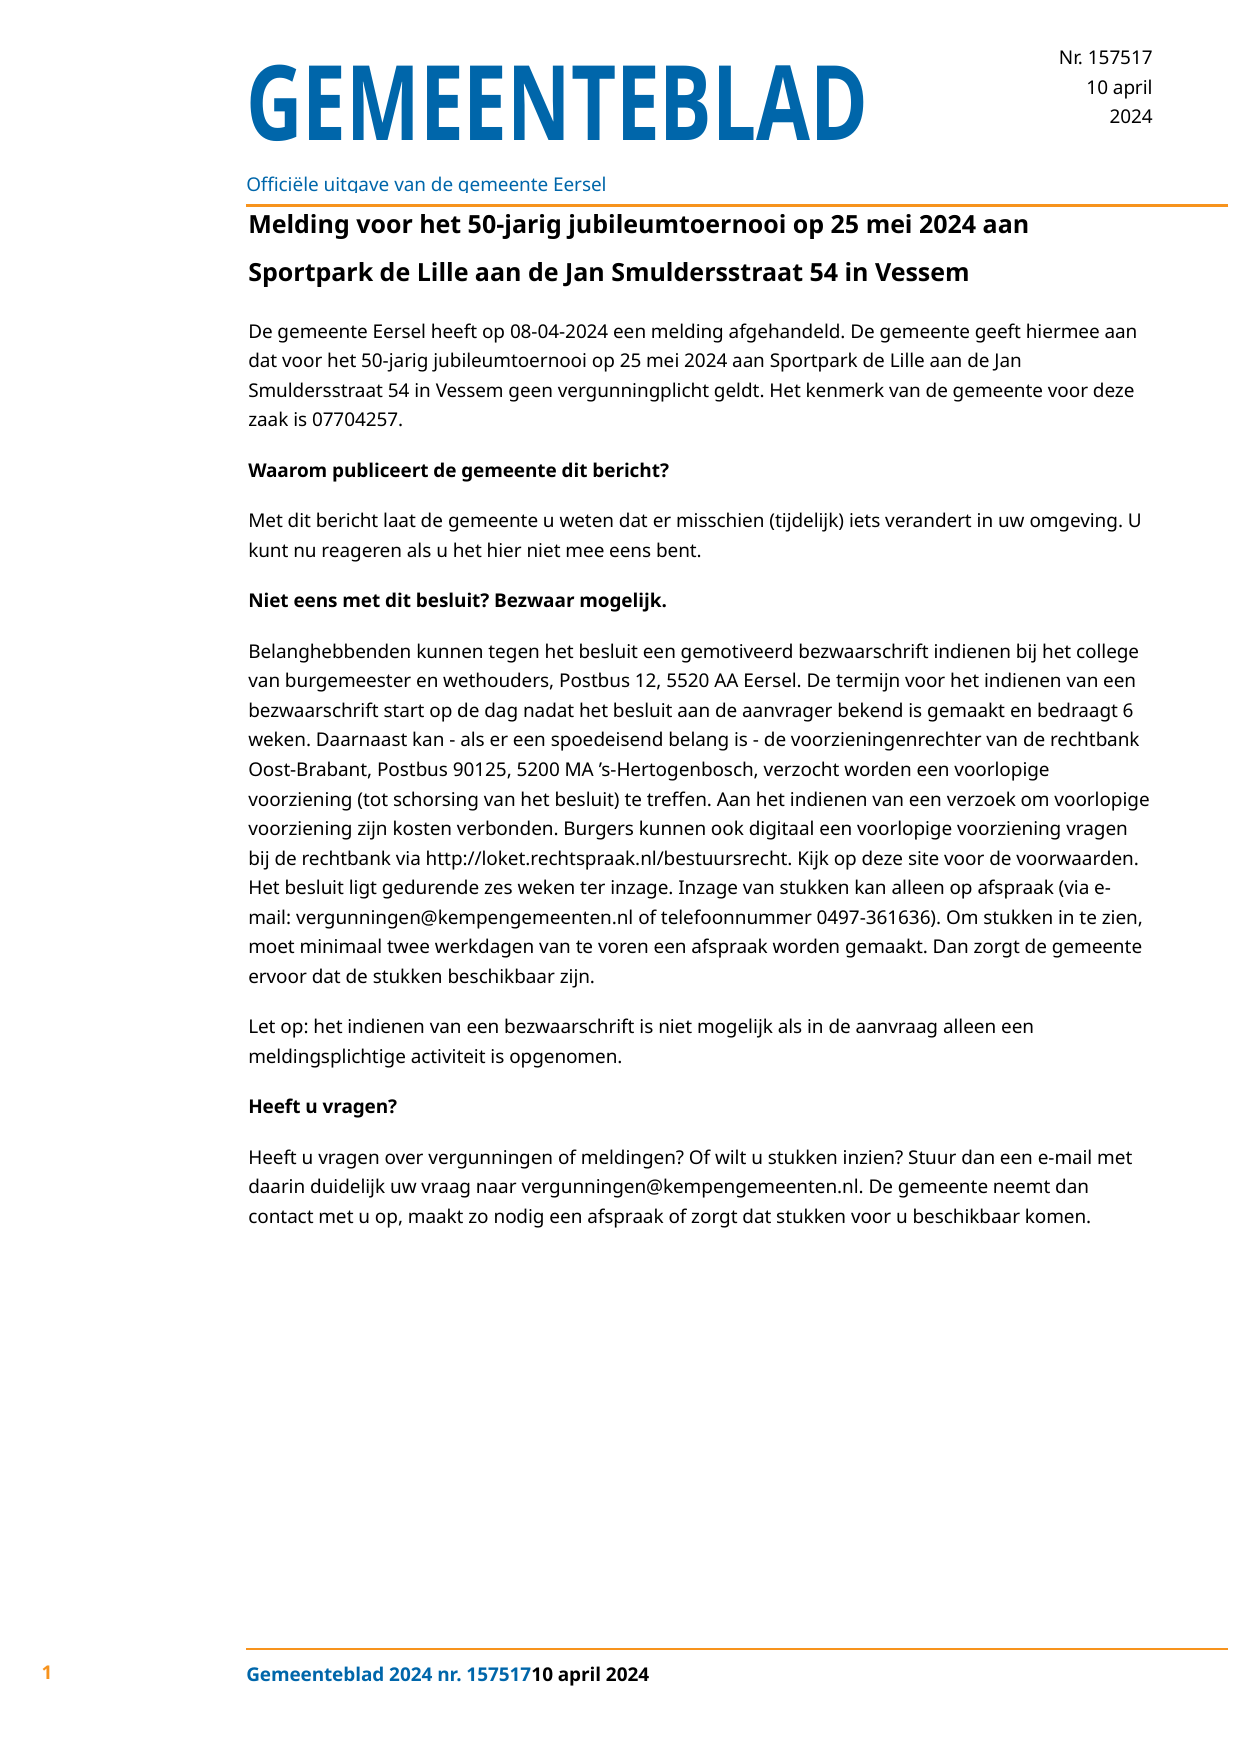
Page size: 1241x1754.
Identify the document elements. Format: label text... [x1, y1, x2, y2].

text Heeft u vragen? [248, 1094, 1152, 1119]
text Met dit bericht laat de gemeente u weten dat er misschien (tijdelijk) iets verandert in uw omgeving. U kunt nu reageren als u het hier niet mee eens bent. [248, 507, 1152, 563]
picture [41, 47, 231, 172]
text Niet eens met dit besluit? Bezwaar mogelijk. [248, 587, 1152, 613]
text Waarom publiceert de gemeente dit bericht? [248, 457, 1152, 483]
text Melding voor het 50-jarig jubileumtoernooi op 25 mei 2024 aan Sportpark de Lille aan de Jan Smuldersstraat 54 in Vessem [248, 207, 1152, 288]
text De gemeente Eersel heeft op 08-04-2024 een melding afgehandeld. De gemeente geeft hiermee aan dat voor het 50-jarig jubileumtoernooi op 25 mei 2024 aan Sportpark de Lille aan de Jan Smuldersstraat 54 in Vessem geen vergunningplicht geldt. Het kenmerk van de gemeente voor deze zaak is 07704257. [248, 318, 1152, 432]
text Let op: het indienen van een bezwaarschrift is niet mogelijk als in de aanvraag alleen een meldingsplichtige activiteit is opgenomen. [248, 1014, 1152, 1069]
text Heeft u vragen over vergunningen of meldingen? Of wilt u stukken inzien? Stuur dan een e-mail met daarin duidelijk uw vraag naar vergunningen@kempengemeenten.nl. De gemeente neemt dan contact met u op, maakt zo nodig een afspraak of zorgt dat stukken voor u beschikbaar komen. [248, 1144, 1152, 1229]
text Belanghebbenden kunnen tegen het besluit een gemotiveerd bezwaarschrift indienen bij het college van burgemeester en wethouders, Postbus 12, 5520 AA Eersel. De termijn voor het indienen van een bezwaarschrift start op de dag nadat het besluit aan de aanvrager bekend is gemaakt en bedraagt 6 weken. Daarnaast kan - als er een spoedeisend belang is - de voorzieningenrechter van de rechtbank Oost-Brabant, Postbus 90125, 5200 MA ’s-Hertogenbosch, verzocht worden een voorlopige voorziening (tot schorsing van het besluit) te treffen. Aan het indienen van een verzoek om voorlopige voorziening zijn kosten verbonden. Burgers kunnen ook digitaal een voorlopige voorziening vragen bij de rechtbank via http://loket.rechtspraak.nl/bestuursrecht. Kijk op deze site voor de voorwaarden. Het besluit ligt gedurende zes weken ter inzage. Inzage van stukken kan alleen op afspraak (via e-mail: vergunningen@kempengemeenten.nl of telefoonnummer 0497-361636). Om stukken in te zien, moet minimaal twee werkdagen van te voren een afspraak worden gemaakt. Dan zorgt de gemeente ervoor dat de stukken beschikbaar zijn. [248, 638, 1152, 989]
